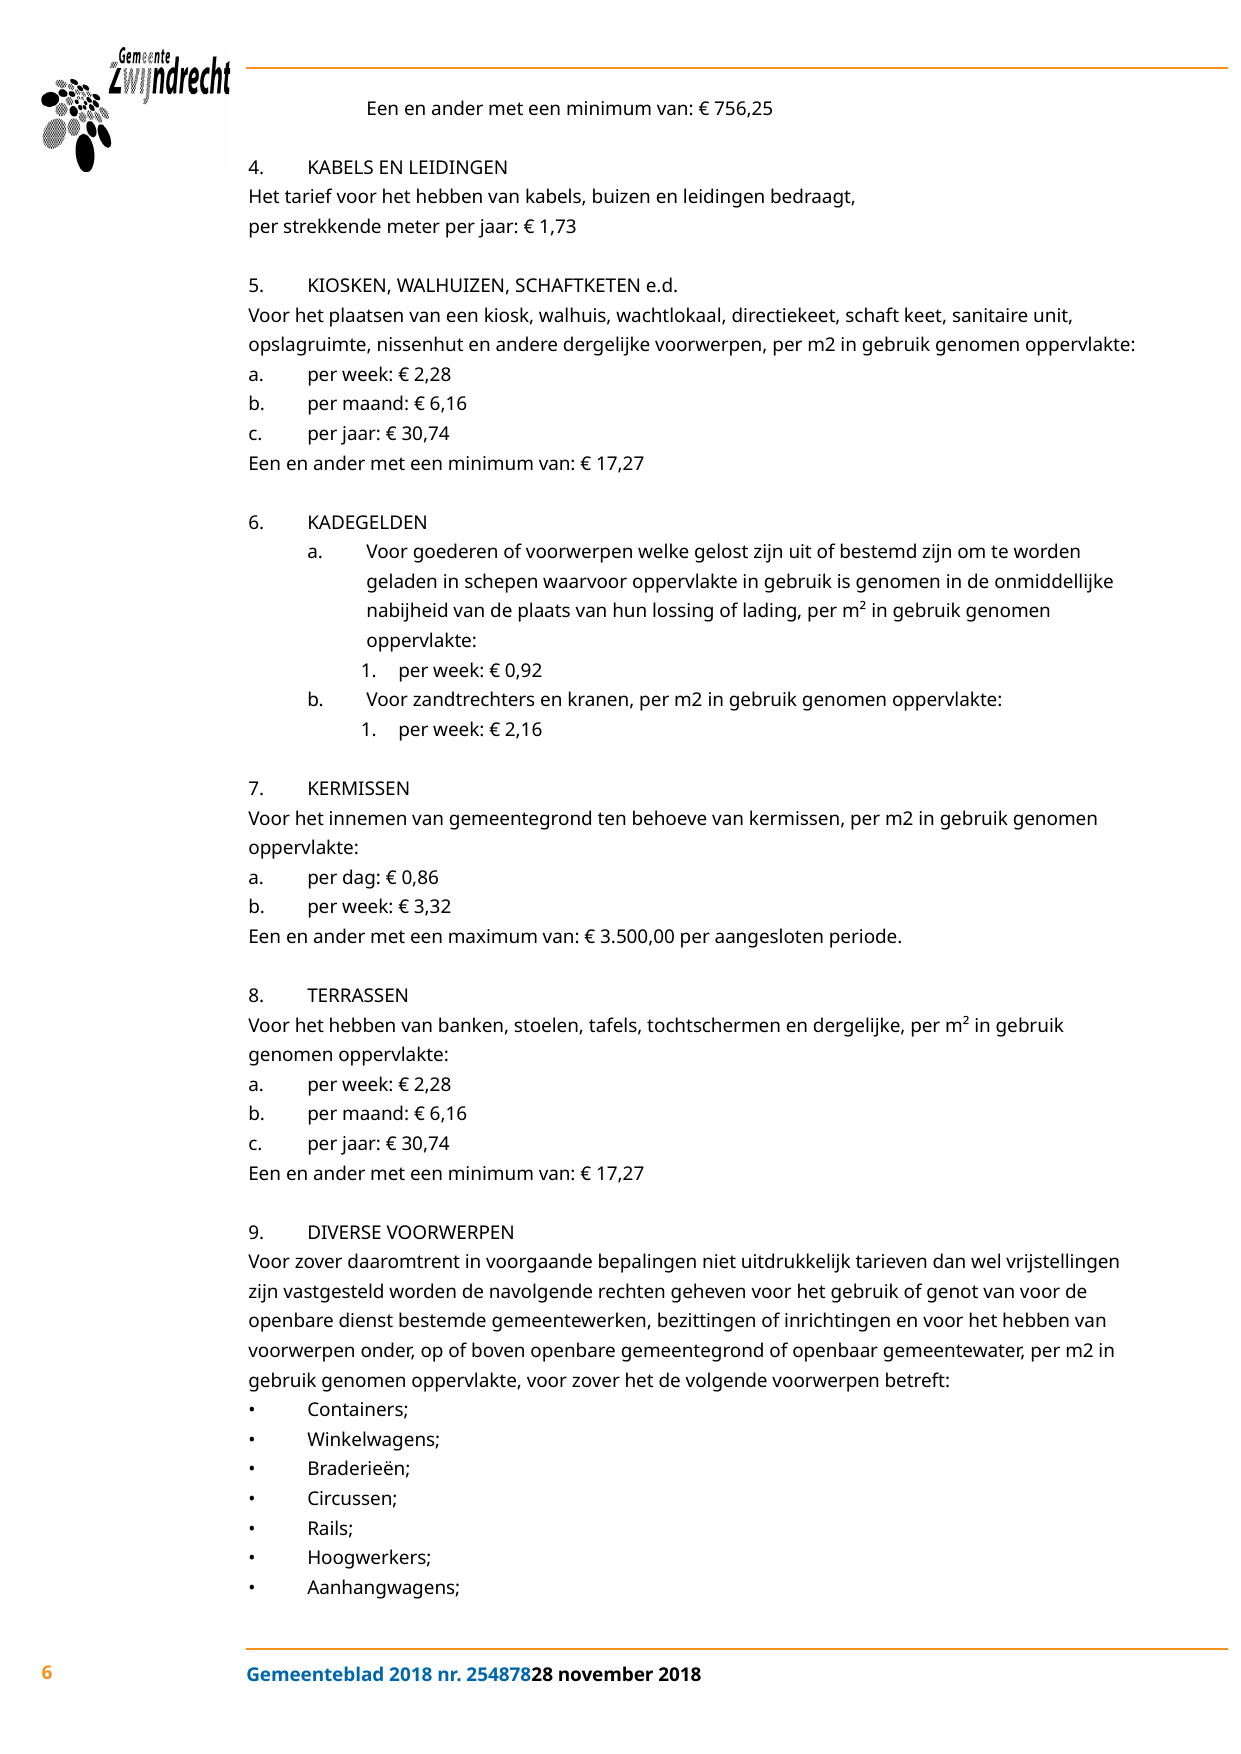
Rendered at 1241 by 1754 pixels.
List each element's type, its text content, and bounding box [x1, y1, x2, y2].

list KERMISSEN [248, 775, 1152, 801]
list per week: € 2,28 [248, 1071, 1152, 1097]
text Een en ander met een minimum van: € 17,27 [248, 450, 1152, 476]
list KIOSKEN, WALHUIZEN, SCHAFTKETEN e.d. [248, 272, 1152, 298]
list Braderieën; [248, 1456, 1152, 1481]
text Voor zover daaromtrent in voorgaande bepalingen niet uitdrukkelijk tarieven dan wel vrijstellingen zijn vastgesteld worden de navolgende rechten geheven voor het gebruik of genot van voor de openbare dienst bestemde gemeentewerken, bezittingen of inrichtingen en voor het hebben van voorwerpen onder, op of boven openbare gemeentegrond of openbaar gemeentewater, per m2 in gebruik genomen oppervlakte, voor zover het de volgende voorwerpen betreft: [248, 1248, 1152, 1393]
list Voor goederen of voorwerpen welke gelost zijn uit of bestemd zijn om te worden geladen in schepen waarvoor oppervlakte in gebruik is genomen in de onmiddellijke nabijheid van de plaats van hun lossing of lading, per m² in gebruik genomen oppervlakte: [307, 538, 1152, 653]
list Voor zandtrechters en kranen, per m2 in gebruik genomen oppervlakte: [307, 686, 1152, 712]
text Een en ander met een maximum van: € 3.500,00 per aangesloten periode. [248, 923, 1152, 949]
list per jaar: € 30,74 [248, 420, 1152, 446]
list Aanhangwagens; [248, 1574, 1152, 1600]
list per jaar: € 30,74 [248, 1130, 1152, 1156]
list Een en ander met een minimum van: € 756,25 [307, 95, 1152, 121]
list per maand: € 6,16 [248, 391, 1152, 416]
list Winkelwagens; [248, 1426, 1152, 1452]
list DIVERSE VOORWERPEN [248, 1219, 1152, 1245]
list per dag: € 0,86 [248, 864, 1152, 890]
text Voor het hebben van banken, stoelen, tafels, tochtschermen en dergelijke, per m² in gebruik genomen oppervlakte: [248, 1012, 1152, 1067]
list Circussen; [248, 1485, 1152, 1511]
list TERRASSEN [248, 982, 1152, 1008]
picture [41, 47, 231, 172]
text per strekkende meter per jaar: € 1,73 [248, 213, 1152, 239]
list KABELS EN LEIDINGEN [248, 154, 1152, 180]
list KADEGELDEN [248, 509, 1152, 535]
list per week: € 2,28 [248, 361, 1152, 387]
text Voor het innemen van gemeentegrond ten behoeve van kermissen, per m2 in gebruik genomen oppervlakte: [248, 805, 1152, 860]
list per week: € 3,32 [248, 893, 1152, 919]
text Het tarief voor het hebben van kabels, buizen en leidingen bedraagt, [248, 183, 1152, 209]
list Containers; [248, 1396, 1152, 1422]
list Rails; [248, 1515, 1152, 1541]
list per week: € 2,16 [361, 716, 1152, 742]
text Een en ander met een minimum van: € 17,27 [248, 1160, 1152, 1186]
text Voor het plaatsen van een kiosk, walhuis, wachtlokaal, directiekeet, schaft keet, sanitaire unit, opslagruimte, nissenhut en andere dergelijke voorwerpen, per m2 in gebruik genomen oppervlakte: [248, 302, 1152, 357]
list Hoogwerkers; [248, 1544, 1152, 1570]
list per maand: € 6,16 [248, 1101, 1152, 1126]
list per week: € 0,92 [361, 657, 1152, 683]
